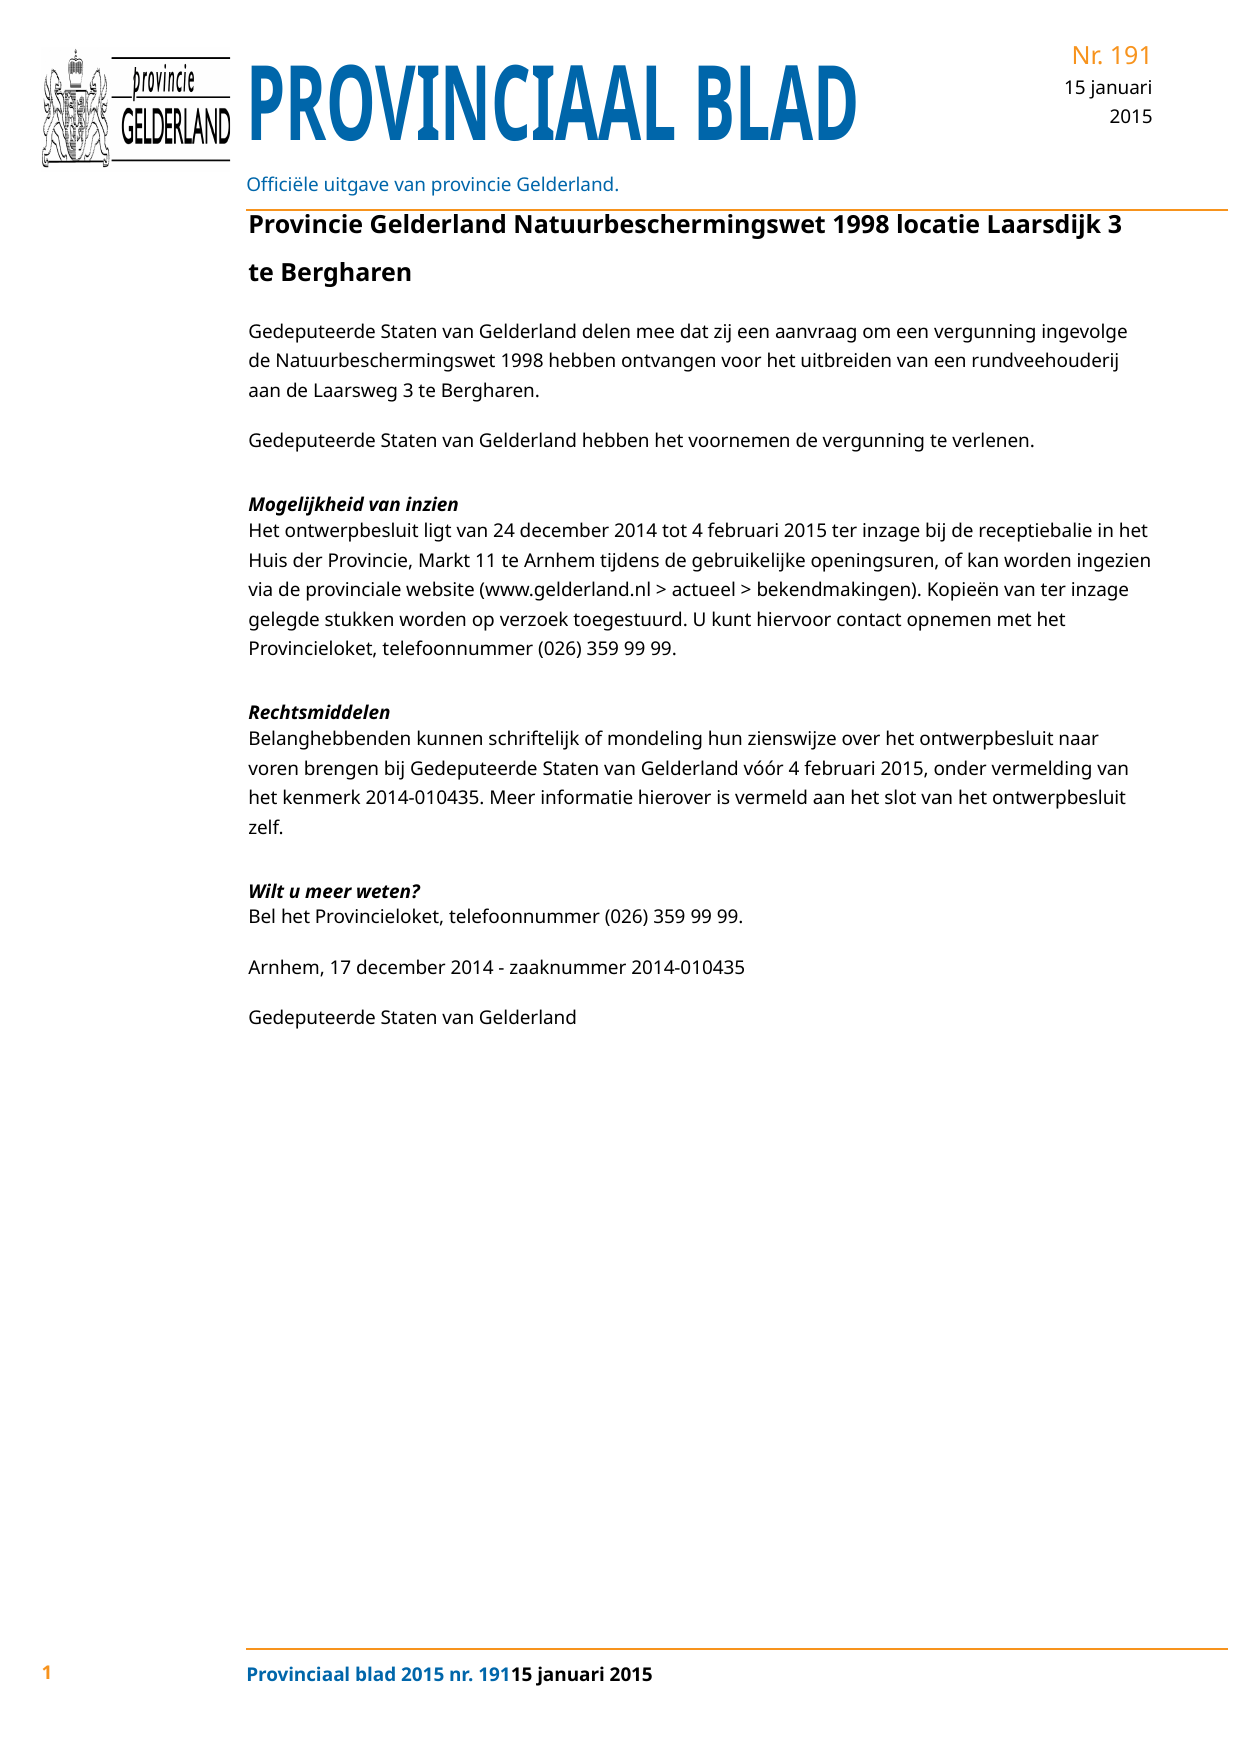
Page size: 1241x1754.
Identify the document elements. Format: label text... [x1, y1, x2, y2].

text Gedeputeerde Staten van Gelderland [248, 1004, 1152, 1030]
text Gedeputeerde Staten van Gelderland delen mee dat zij een aanvraag om een vergunning ingevolge de Natuurbeschermingswet 1998 hebben ontvangen voor het uitbreiden van een rundveehouderij aan de Laarsweg 3 te Bergharen. [248, 318, 1152, 403]
text Het ontwerpbesluit ligt van 24 december 2014 tot 4 februari 2015 ter inzage bij de receptiebalie in het Huis der Provincie, Markt 11 te Arnhem tijdens de gebruikelijke openingsuren, of kan worden ingezien via de provinciale website (www.gelderland.nl > actueel > bekendmakingen). Kopieën van ter inzage gelegde stukken worden op verzoek toegestuurd. U kunt hiervoor contact opnemen met het Provincieloket, telefoonnummer (026) 359 99 99. [248, 517, 1152, 661]
text Gedeputeerde Staten van Gelderland hebben het voornemen de vergunning te verlenen. [248, 427, 1152, 453]
text Provincie Gelderland Natuurbeschermingswet 1998 locatie Laarsdijk 3 te Bergharen [248, 211, 1152, 288]
text Rechtsmiddelen [248, 699, 1152, 725]
text Mogelijkheid van inzien [248, 491, 1152, 517]
picture [41, 47, 231, 172]
text Bel het Provincieloket, telefoonnummer (026) 359 99 99. [248, 904, 1152, 929]
text Arnhem, 17 december 2014 - zaaknummer 2014-010435 [248, 954, 1152, 980]
text Belanghebbenden kunnen schriftelijk of mondeling hun zienswijze over het ontwerpbesluit naar voren brengen bij Gedeputeerde Staten van Gelderland vóór 4 februari 2015, onder vermelding van het kenmerk 2014-010435. Meer informatie hierover is vermeld aan het slot van het ontwerpbesluit zelf. [248, 725, 1152, 840]
text Wilt u meer weten? [248, 878, 1152, 904]
